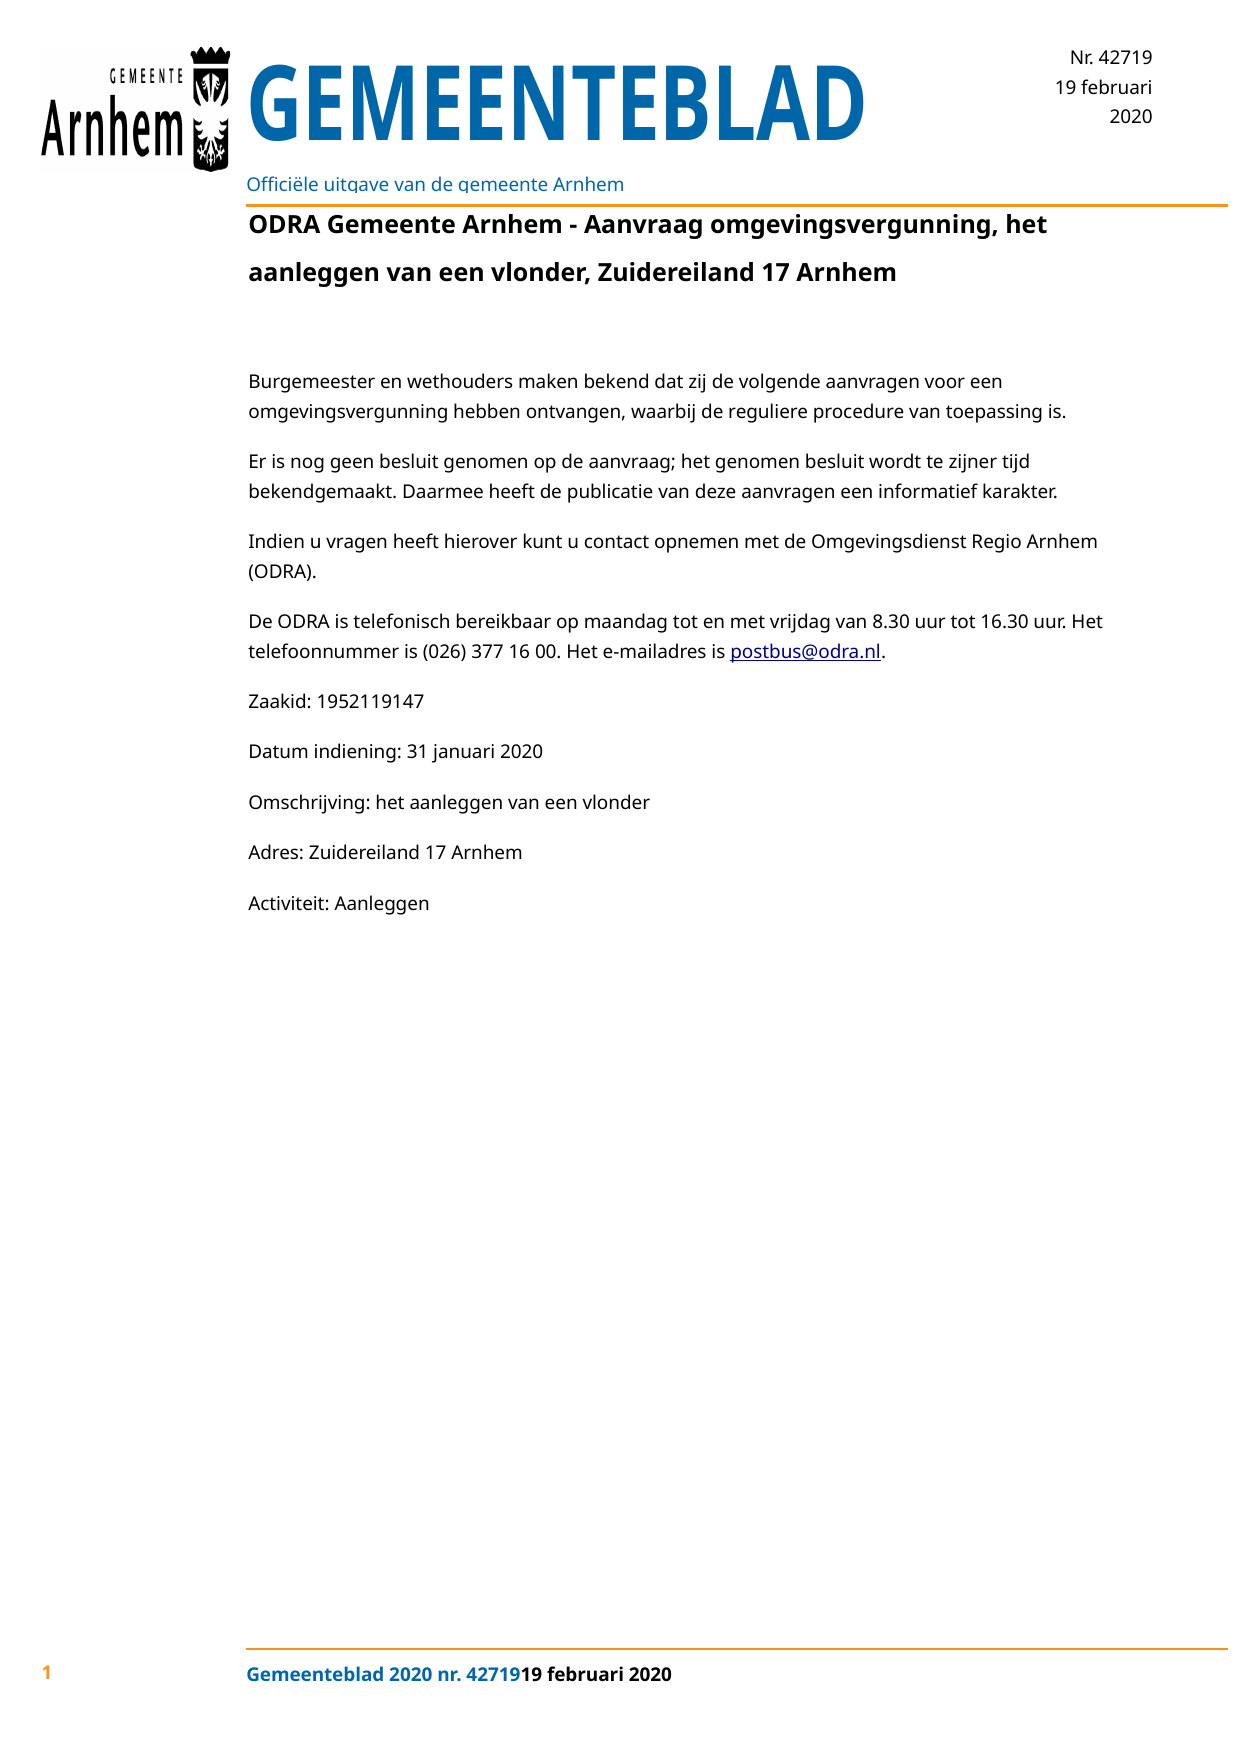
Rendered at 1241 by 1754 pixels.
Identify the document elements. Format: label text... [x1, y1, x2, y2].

text Er is nog geen besluit genomen op de aanvraag; het genomen besluit wordt te zijner tijd bekendgemaakt. Daarmee heeft de publicatie van deze aanvragen een informatief karakter. [248, 448, 1152, 504]
text Activiteit: Aanleggen [248, 890, 1152, 916]
text Datum indiening: 31 januari 2020 [248, 739, 1152, 764]
picture [41, 47, 231, 172]
text De ODRA is telefonisch bereikbaar op maandag tot en met vrijdag van 8.30 uur tot 16.30 uur. Het telefoonnummer is (026) 377 16 00. Het e-mailadres is postbus@odra.nl. [248, 608, 1152, 664]
text Burgemeester en wethouders maken bekend dat zij de volgende aanvragen voor een omgevingsvergunning hebben ontvangen, waarbij de reguliere procedure van toepassing is. [248, 368, 1152, 424]
text ODRA Gemeente Arnhem - Aanvraag omgevingsvergunning, het aanleggen van een vlonder, Zuidereiland 17 Arnhem [248, 207, 1152, 288]
text Adres: Zuidereiland 17 Arnhem [248, 839, 1152, 865]
text Zaakid: 1952119147 [248, 688, 1152, 714]
text Indien u vragen heeft hierover kunt u contact opnemen met de Omgevingsdienst Regio Arnhem (ODRA). [248, 528, 1152, 584]
text Omschrijving: het aanleggen van een vlonder [248, 789, 1152, 815]
